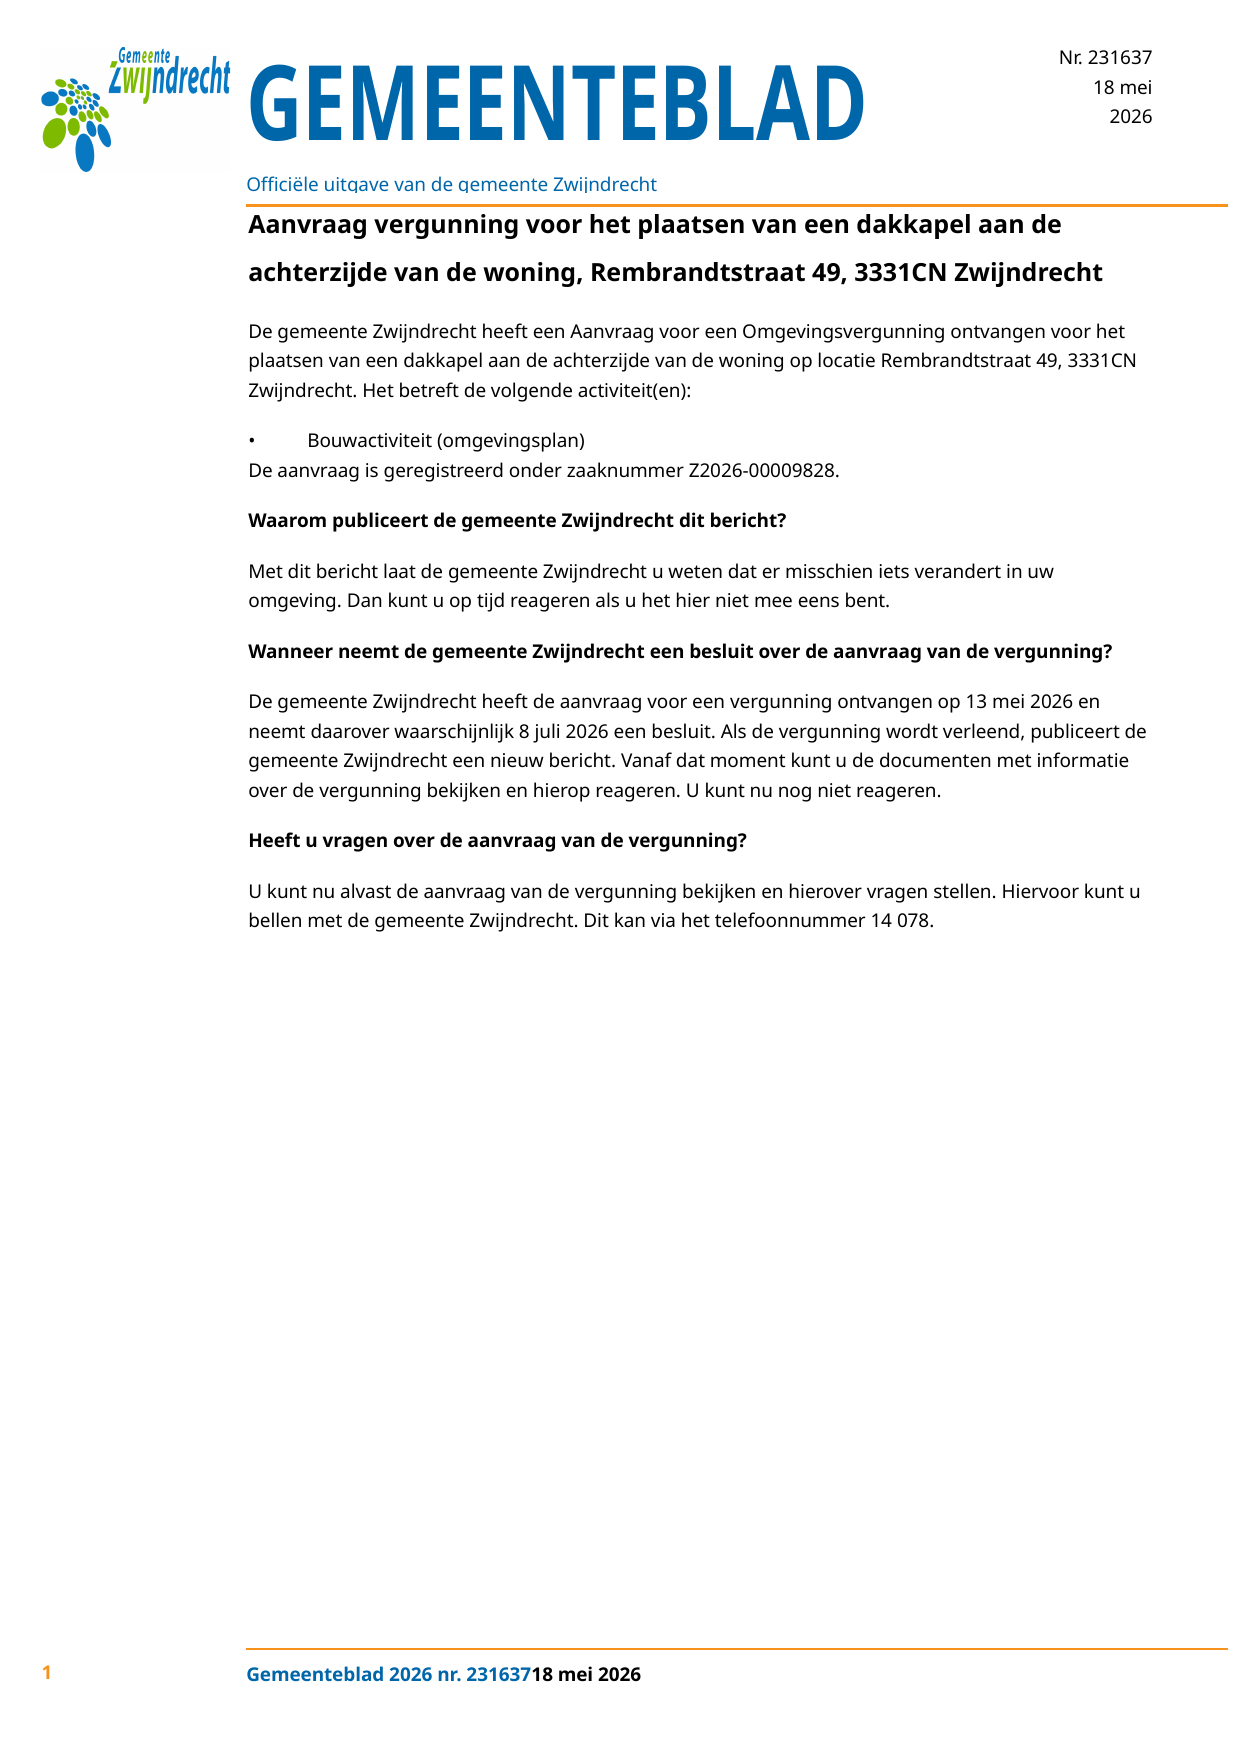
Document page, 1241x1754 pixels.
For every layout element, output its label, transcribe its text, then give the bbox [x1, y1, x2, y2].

text Waarom publiceert de gemeente Zwijndrecht dit bericht? [248, 507, 1152, 533]
text De aanvraag is geregistreerd onder zaaknummer Z2026-00009828. [248, 457, 1152, 483]
text U kunt nu alvast de aanvraag van de vergunning bekijken en hierover vragen stellen. Hiervoor kunt u bellen met de gemeente Zwijndrecht. Dit kan via het telefoonnummer 14 078. [248, 878, 1152, 933]
text De gemeente Zwijndrecht heeft een Aanvraag voor een Omgevingsvergunning ontvangen voor het plaatsen van een dakkapel aan de achterzijde van de woning op locatie Rembrandtstraat 49, 3331CN Zwijndrecht. Het betreft de volgende activiteit(en): [248, 318, 1152, 403]
text Heeft u vragen over de aanvraag van de vergunning? [248, 827, 1152, 853]
picture [41, 47, 231, 172]
text Aanvraag vergunning voor het plaatsen van een dakkapel aan de achterzijde van de woning, Rembrandtstraat 49, 3331CN Zwijndrecht [248, 207, 1152, 288]
text Wanneer neemt de gemeente Zwijndrecht een besluit over de aanvraag van de vergunning? [248, 638, 1152, 664]
list Bouwactiviteit (omgevingsplan) [248, 427, 1152, 453]
text Met dit bericht laat de gemeente Zwijndrecht u weten dat er misschien iets verandert in uw omgeving. Dan kunt u op tijd reageren als u het hier niet mee eens bent. [248, 558, 1152, 613]
text De gemeente Zwijndrecht heeft de aanvraag voor een vergunning ontvangen op 13 mei 2026 en neemt daarover waarschijnlijk 8 juli 2026 een besluit. Als de vergunning wordt verleend, publiceert de gemeente Zwijndrecht een nieuw bericht. Vanaf dat moment kunt u de documenten met informatie over de vergunning bekijken en hierop reageren. U kunt nu nog niet reageren. [248, 688, 1152, 803]
